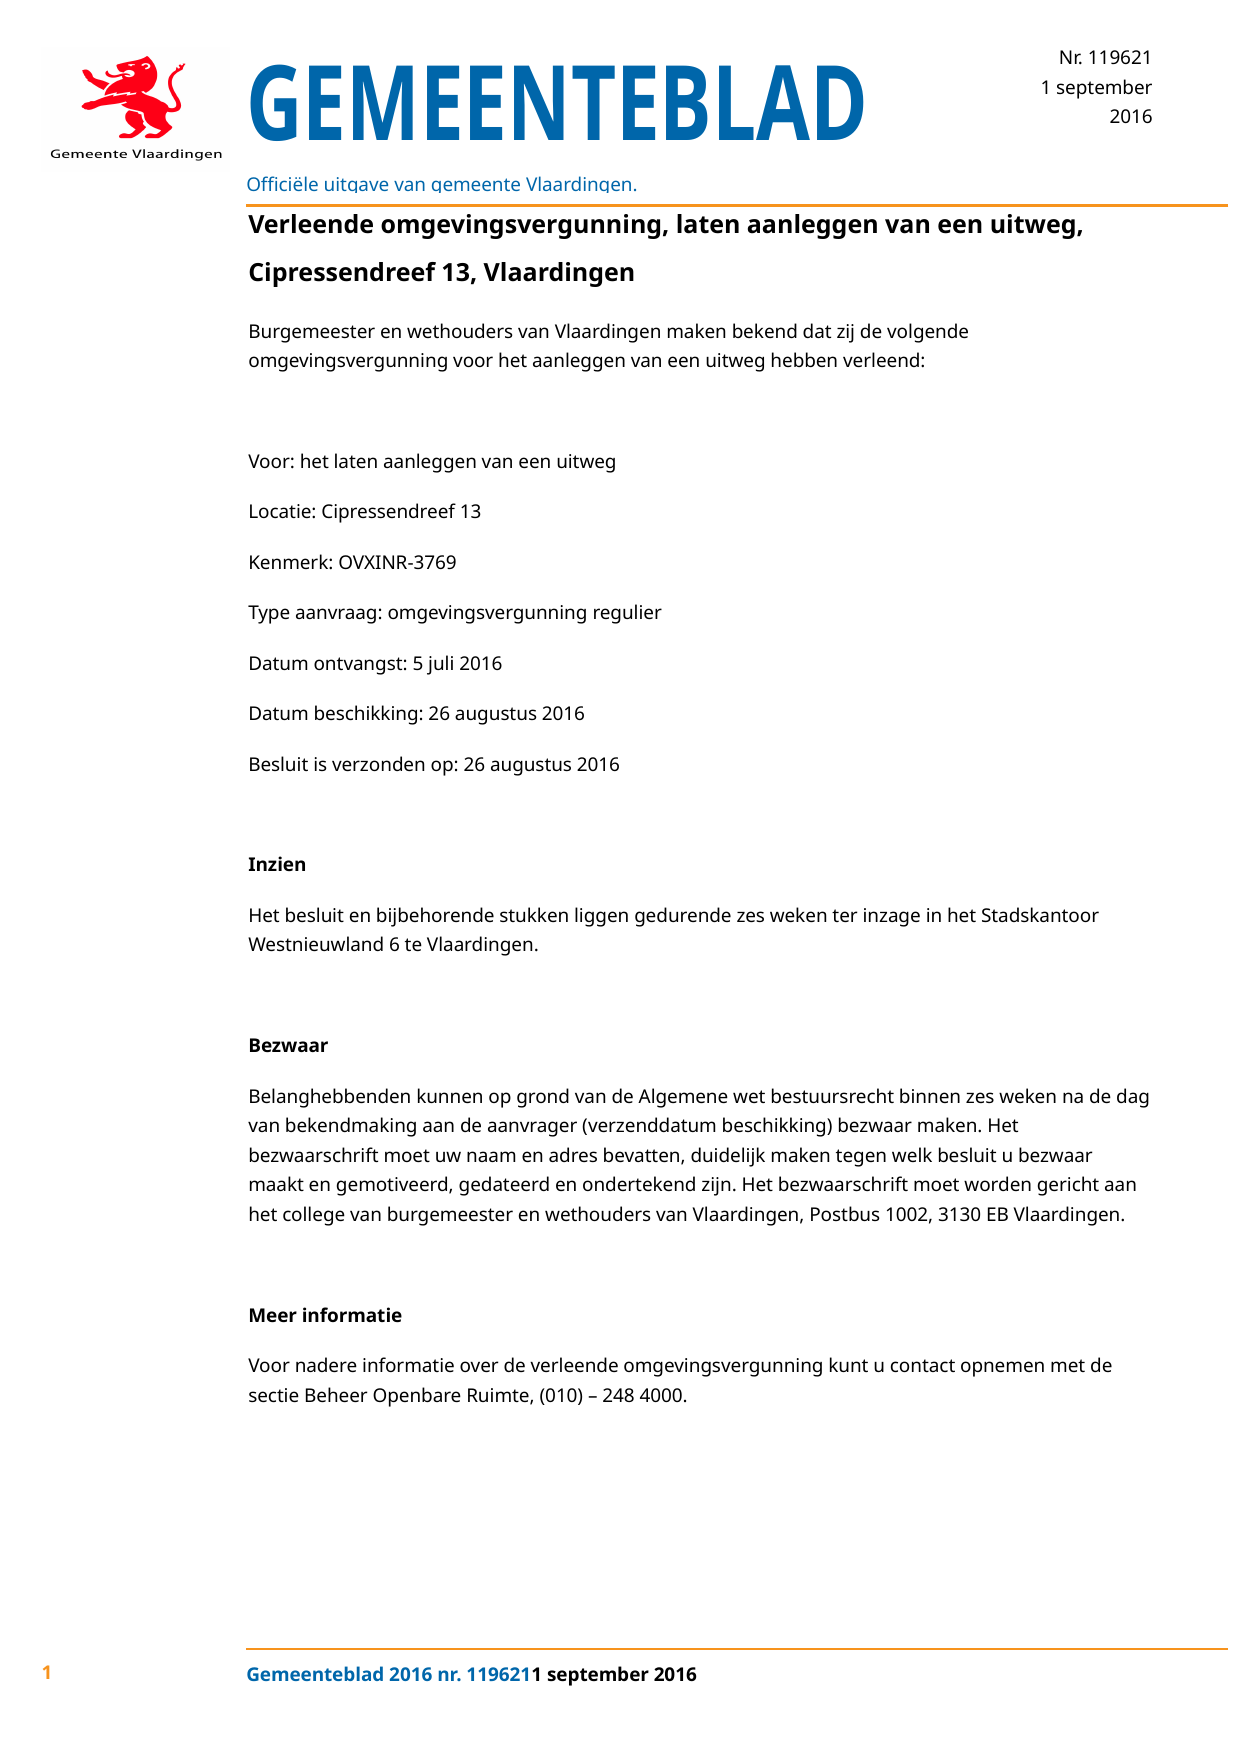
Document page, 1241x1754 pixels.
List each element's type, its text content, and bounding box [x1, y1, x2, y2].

text Kenmerk: OVXINR-3769 [248, 549, 1152, 575]
text Meer informatie [248, 1302, 1152, 1328]
picture [41, 47, 231, 172]
text Voor nadere informatie over de verleende omgevingsvergunning kunt u contact opnemen met de sectie Beheer Openbare Ruimte, (010) – 248 4000. [248, 1352, 1152, 1408]
text Belanghebbenden kunnen op grond van de Algemene wet bestuursrecht binnen zes weken na de dag van bekendmaking aan de aanvrager (verzenddatum beschikking) bezwaar maken. Het bezwaarschrift moet uw naam en adres bevatten, duidelijk maken tegen welk besluit u bezwaar maakt en gemotiveerd, gedateerd en ondertekend zijn. Het bezwaarschrift moet worden gericht aan het college van burgemeester en wethouders van Vlaardingen, Postbus 1002, 3130 EB Vlaardingen. [248, 1083, 1152, 1227]
text Voor: het laten aanleggen van een uitweg [248, 448, 1152, 474]
text Inzien [248, 852, 1152, 877]
text Bezwaar [248, 1032, 1152, 1058]
text Datum ontvangst: 5 juli 2016 [248, 650, 1152, 676]
text Locatie: Cipressendreef 13 [248, 499, 1152, 524]
text Burgemeester en wethouders van Vlaardingen maken bekend dat zij de volgende omgevingsvergunning voor het aanleggen van een uitweg hebben verleend: [248, 318, 1152, 373]
text Type aanvraag: omgevingsvergunning regulier [248, 599, 1152, 625]
text Besluit is verzonden op: 26 augustus 2016 [248, 751, 1152, 777]
text Het besluit en bijbehorende stukken liggen gedurende zes weken ter inzage in het Stadskantoor Westnieuwland 6 te Vlaardingen. [248, 902, 1152, 957]
text Datum beschikking: 26 augustus 2016 [248, 700, 1152, 726]
text Verleende omgevingsvergunning, laten aanleggen van een uitweg, Cipressendreef 13, Vlaardingen [248, 207, 1152, 288]
